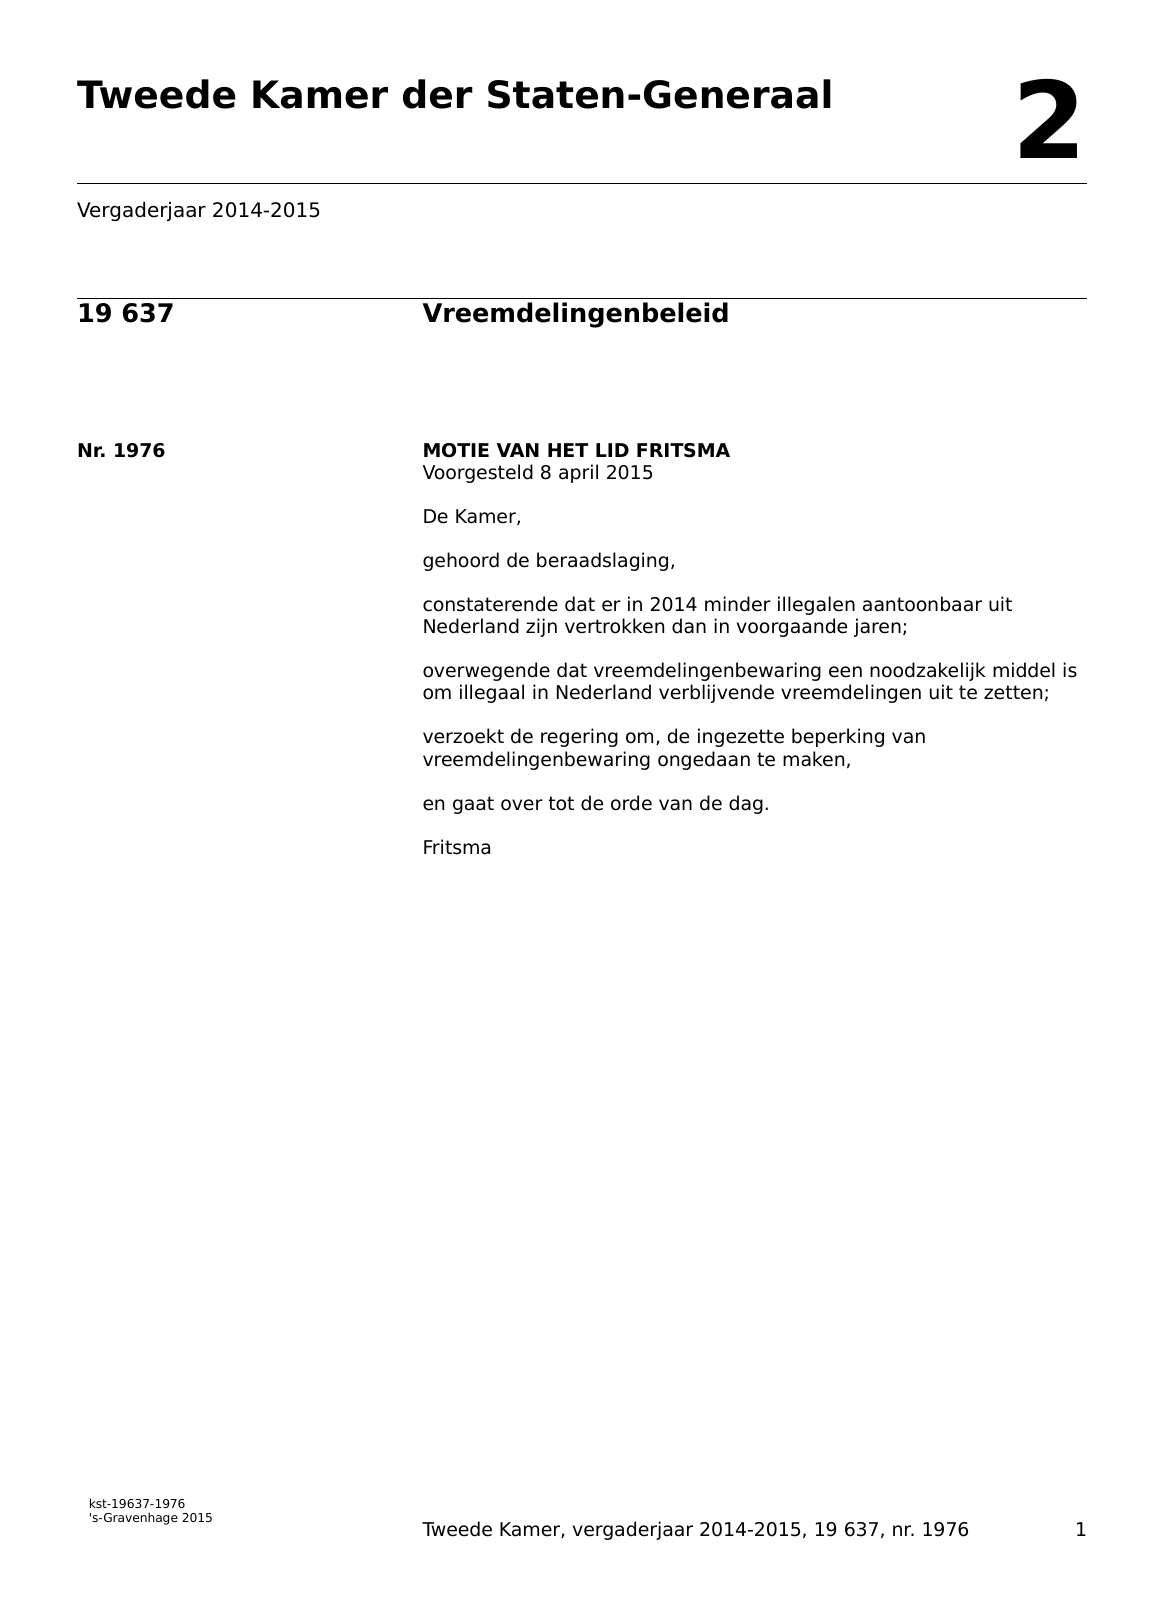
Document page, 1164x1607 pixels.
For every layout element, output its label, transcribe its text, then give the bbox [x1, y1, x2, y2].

text kst-19637-1976 [88, 1497, 323, 1511]
subtitle Nr. 1976 MOTIE VAN HET LID FRITSMA [77, 440, 1087, 462]
text 's-Gravenhage 2015 [88, 1511, 323, 1525]
text overwegende dat vreemdelingenbewaring een noodzakelijk middel is om illegaal in Nederland verblijvende vreemdelingen uit te zetten; [422, 660, 1087, 704]
table_cell Vergaderjaar 2014-2015 [77, 184, 1087, 298]
text constaterende dat er in 2014 minder illegalen aantoonbaar uit Nederland zijn vertrokken dan in voorgaande jaren; [422, 594, 1087, 638]
table_header 2 [886, 59, 1087, 183]
text en gaat over tot de orde van de dag. [422, 793, 1087, 814]
table_header Tweede Kamer der Staten-Generaal [77, 59, 886, 183]
text Voorgesteld 8 april 2015 [422, 462, 1087, 484]
text gehoord de beraadslaging, [422, 550, 1087, 572]
subtitle 19 637 Vreemdelingenbeleid [77, 299, 1087, 329]
text De Kamer, [422, 506, 1087, 528]
text Fritsma [422, 837, 1087, 859]
text verzoekt de regering om, de ingezette beperking van vreemdelingenbewaring ongedaan te maken, [422, 726, 1087, 770]
